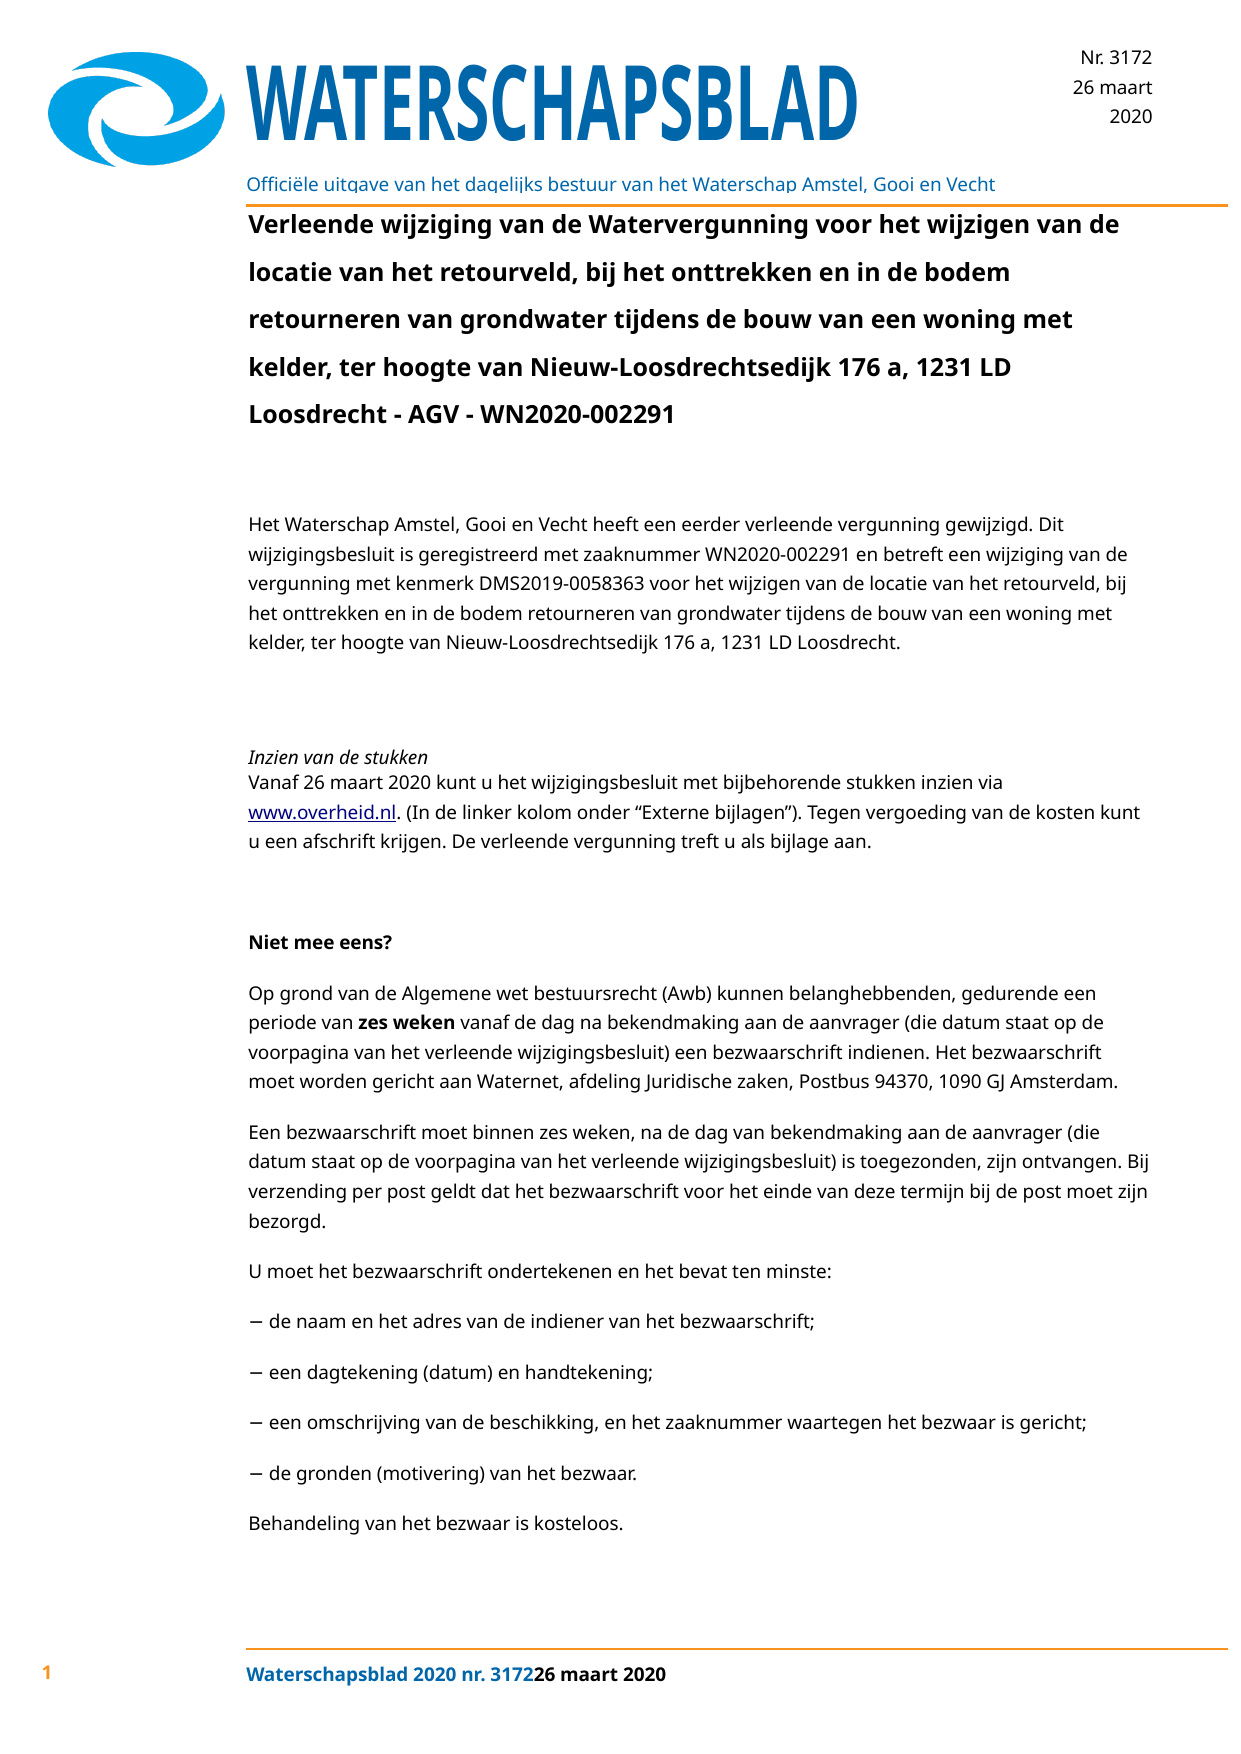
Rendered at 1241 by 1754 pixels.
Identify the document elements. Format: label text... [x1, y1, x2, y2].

text Inzien van de stukken [248, 744, 1152, 769]
picture [41, 47, 231, 172]
text − een dagtekening (datum) en handtekening; [248, 1359, 1152, 1385]
text Verleende wijziging van de Watervergunning voor het wijzigen van de locatie van het retourveld, bij het onttrekken en in de bodem retourneren van grondwater tijdens de bouw van een woning met kelder, ter hoogte van Nieuw-Loosdrechtsedijk 176 a, 1231 LD Loosdrecht - AGV - WN2020-002291 [248, 207, 1152, 431]
text − de naam en het adres van de indiener van het bezwaarschrift; [248, 1309, 1152, 1334]
text Niet mee eens? [248, 929, 1152, 955]
text Op grond van de Algemene wet bestuursrecht (Awb) kunnen belanghebbenden, gedurende een periode van zes weken vanaf de dag na bekendmaking aan de aanvrager (die datum staat op de voorpagina van het verleende wijzigingsbesluit) een bezwaarschrift indienen. Het bezwaarschrift moet worden gericht aan Waternet, afdeling Juridische zaken, Postbus 94370, 1090 GJ Amsterdam. [248, 980, 1152, 1094]
text Behandeling van het bezwaar is kosteloos. [248, 1510, 1152, 1536]
text − de gronden (motivering) van het bezwaar. [248, 1460, 1152, 1486]
text U moet het bezwaarschrift ondertekenen en het bevat ten minste: [248, 1258, 1152, 1284]
text Een bezwaarschrift moet binnen zes weken, na de dag van bekendmaking aan de aanvrager (die datum staat op de voorpagina van het verleende wijzigingsbesluit) is toegezonden, zijn ontvangen. Bij verzending per post geldt dat het bezwaarschrift voor het einde van deze termijn bij de post moet zijn bezorgd. [248, 1119, 1152, 1234]
text − een omschrijving van de beschikking, en het zaaknummer waartegen het bezwaar is gericht; [248, 1409, 1152, 1435]
text Vanaf 26 maart 2020 kunt u het wijzigingsbesluit met bijbehorende stukken inzien via www.overheid.nl. (In de linker kolom onder “Externe bijlagen”). Tegen vergoeding van de kosten kunt u een afschrift krijgen. De verleende vergunning treft u als bijlage aan. [248, 769, 1152, 854]
text Het Waterschap Amstel, Gooi en Vecht heeft een eerder verleende vergunning gewijzigd. Dit wijzigingsbesluit is geregistreerd met zaaknummer WN2020-002291 en betreft een wijziging van de vergunning met kenmerk DMS2019-0058363 voor het wijzigen van de locatie van het retourveld, bij het onttrekken en in de bodem retourneren van grondwater tijdens de bouw van een woning met kelder, ter hoogte van Nieuw-Loosdrechtsedijk 176 a, 1231 LD Loosdrecht. [248, 511, 1152, 655]
